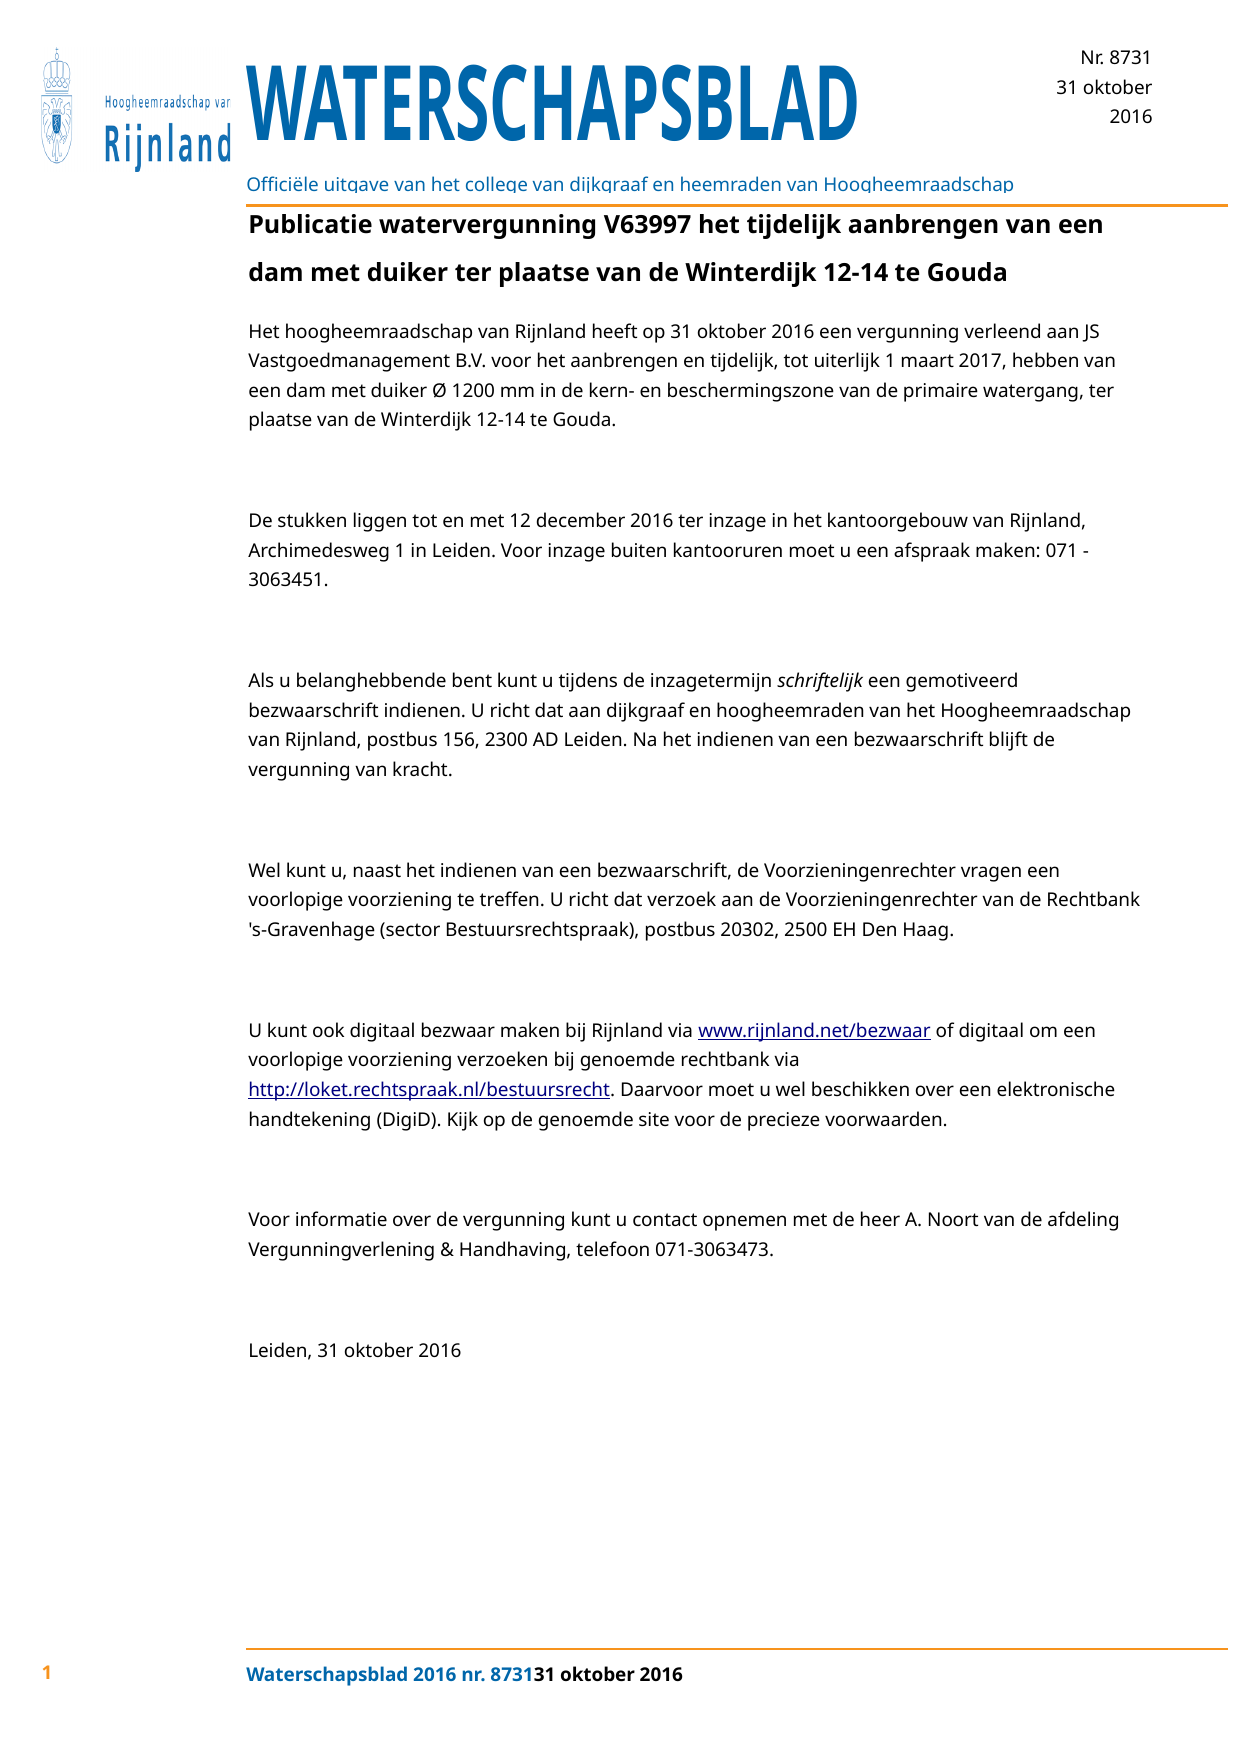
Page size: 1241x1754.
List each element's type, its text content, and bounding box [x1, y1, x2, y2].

text Publicatie watervergunning V63997 het tijdelijk aanbrengen van een dam met duiker ter plaatse van de Winterdijk 12-14 te Gouda [248, 207, 1152, 288]
picture [41, 47, 231, 172]
text Het hoogheemraadschap van Rijnland heeft op 31 oktober 2016 een vergunning verleend aan JS Vastgoedmanagement B.V. voor het aanbrengen en tijdelijk, tot uiterlijk 1 maart 2017, hebben van een dam met duiker Ø 1200 mm in de kern- en beschermingszone van de primaire watergang, ter plaatse van de Winterdijk 12-14 te Gouda. [248, 318, 1152, 432]
text Voor informatie over de vergunning kunt u contact opnemen met de heer A. Noort van de afdeling Vergunningverlening & Handhaving, telefoon 071-3063473. [248, 1207, 1152, 1262]
text Wel kunt u, naast het indienen van een bezwaarschrift, de Voorzieningenrechter vragen een voorlopige voorziening te treffen. U richt dat verzoek aan de Voorzieningenrechter van de Rechtbank 's-Gravenhage (sector Bestuursrechtspraak), postbus 20302, 2500 EH Den Haag. [248, 857, 1152, 942]
text Als u belanghebbende bent kunt u tijdens de inzagetermijn schriftelijk een gemotiveerd bezwaarschrift indienen. U richt dat aan dijkgraaf en hoogheemraden van het Hoogheemraadschap van Rijnland, postbus 156, 2300 AD Leiden. Na het indienen van een bezwaarschrift blijft de vergunning van kracht. [248, 667, 1152, 782]
text Leiden, 31 oktober 2016 [248, 1337, 1152, 1363]
text De stukken liggen tot en met 12 december 2016 ter inzage in het kantoorgebouw van Rijnland, Archimedesweg 1 in Leiden. Voor inzage buiten kantooruren moet u een afspraak maken: 071 - 3063451. [248, 507, 1152, 592]
text U kunt ook digitaal bezwaar maken bij Rijnland via www.rijnland.net/bezwaar of digitaal om een voorlopige voorziening verzoeken bij genoemde rechtbank via http://loket.rechtspraak.nl/bestuursrecht. Daarvoor moet u wel beschikken over een elektronische handtekening (DigiD). Kijk op de genoemde site voor de precieze voorwaarden. [248, 1017, 1152, 1132]
